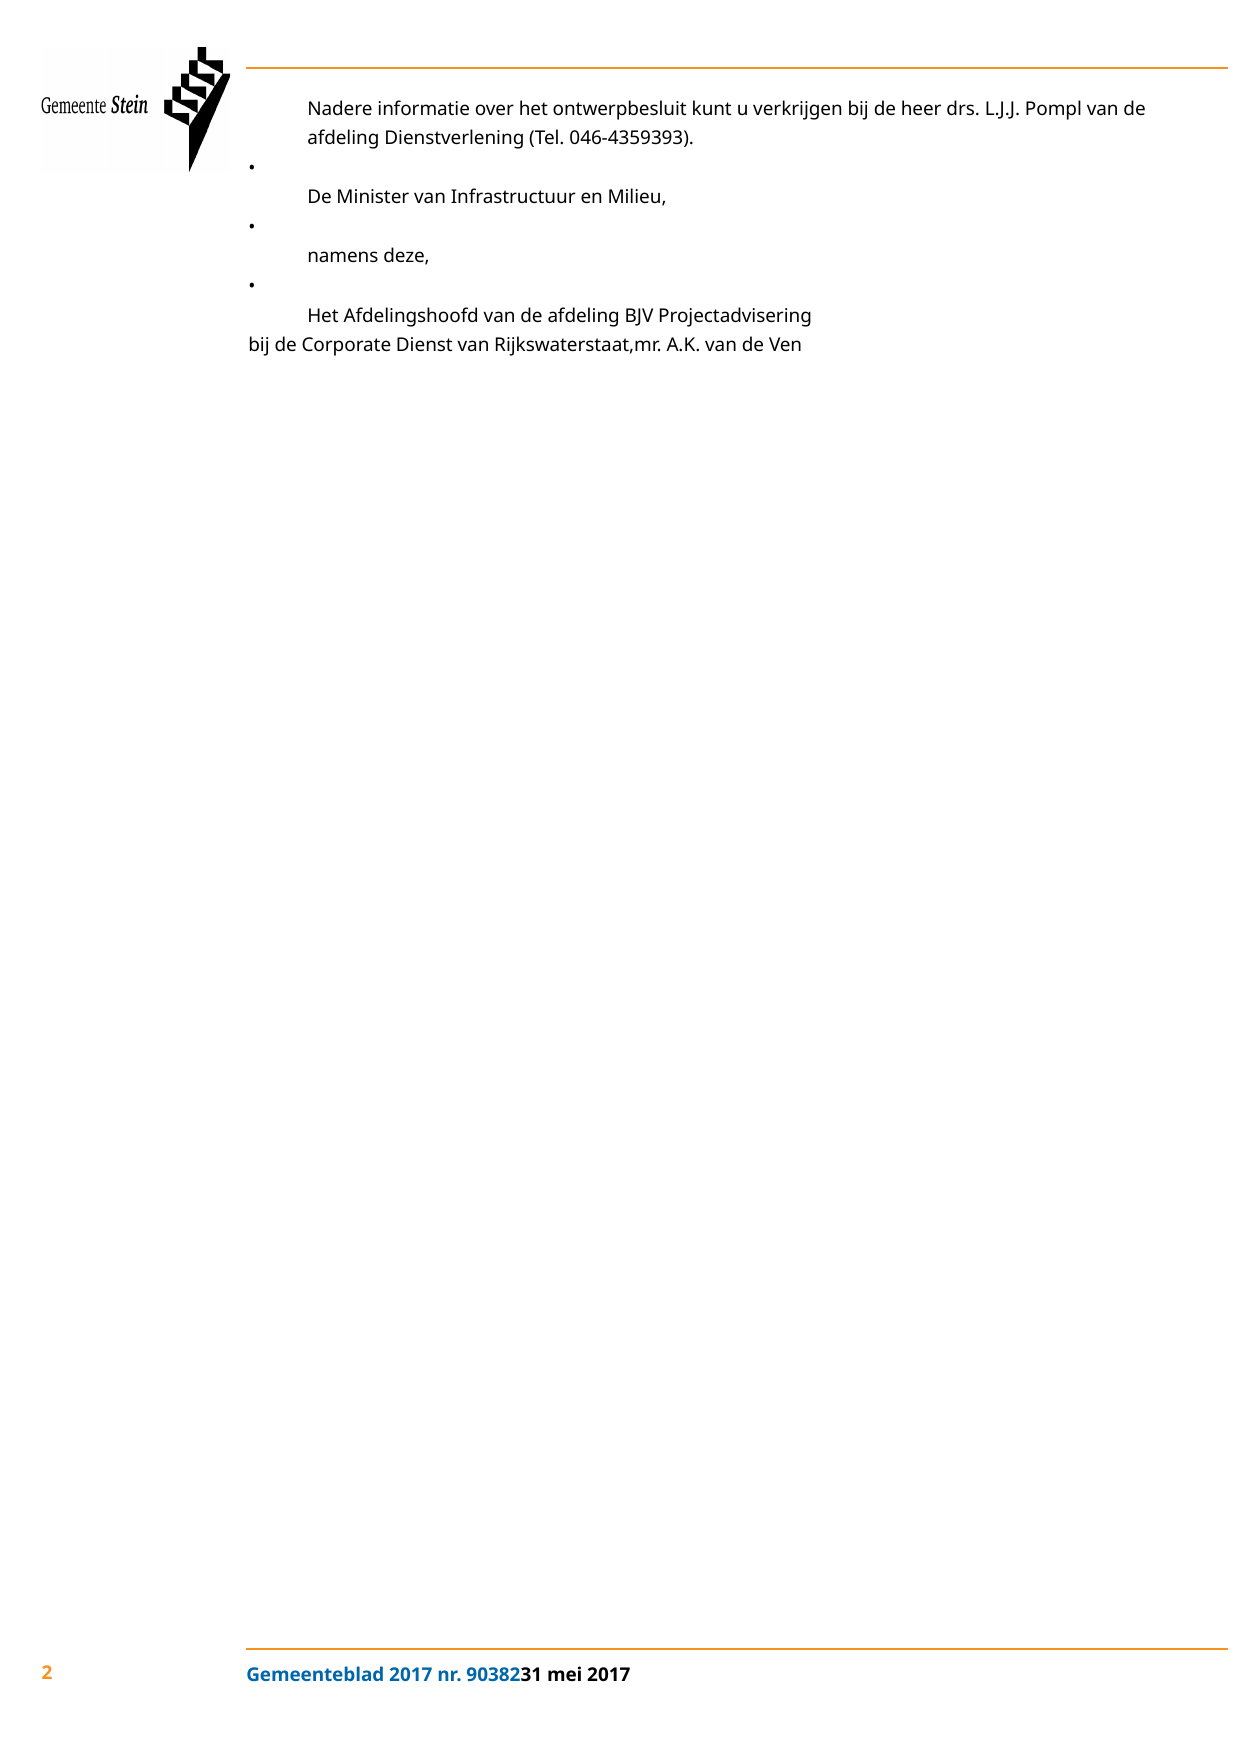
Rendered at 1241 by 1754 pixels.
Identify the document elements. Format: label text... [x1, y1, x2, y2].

list namens deze, [248, 243, 1152, 268]
list Het Afdelingshoofd van de afdeling BJV Projectadvisering [248, 302, 1152, 328]
list De Minister van Infrastructuur en Milieu, [248, 183, 1152, 209]
text bij de Corporate Dienst van Rijkswaterstaat,mr. A.K. van de Ven [248, 331, 1152, 357]
list Nadere informatie over het ontwerpbesluit kunt u verkrijgen bij de heer drs. L.J.J. Pompl van de afdeling Dienstverlening (Tel. 046-4359393). [248, 95, 1152, 150]
picture [41, 47, 231, 172]
